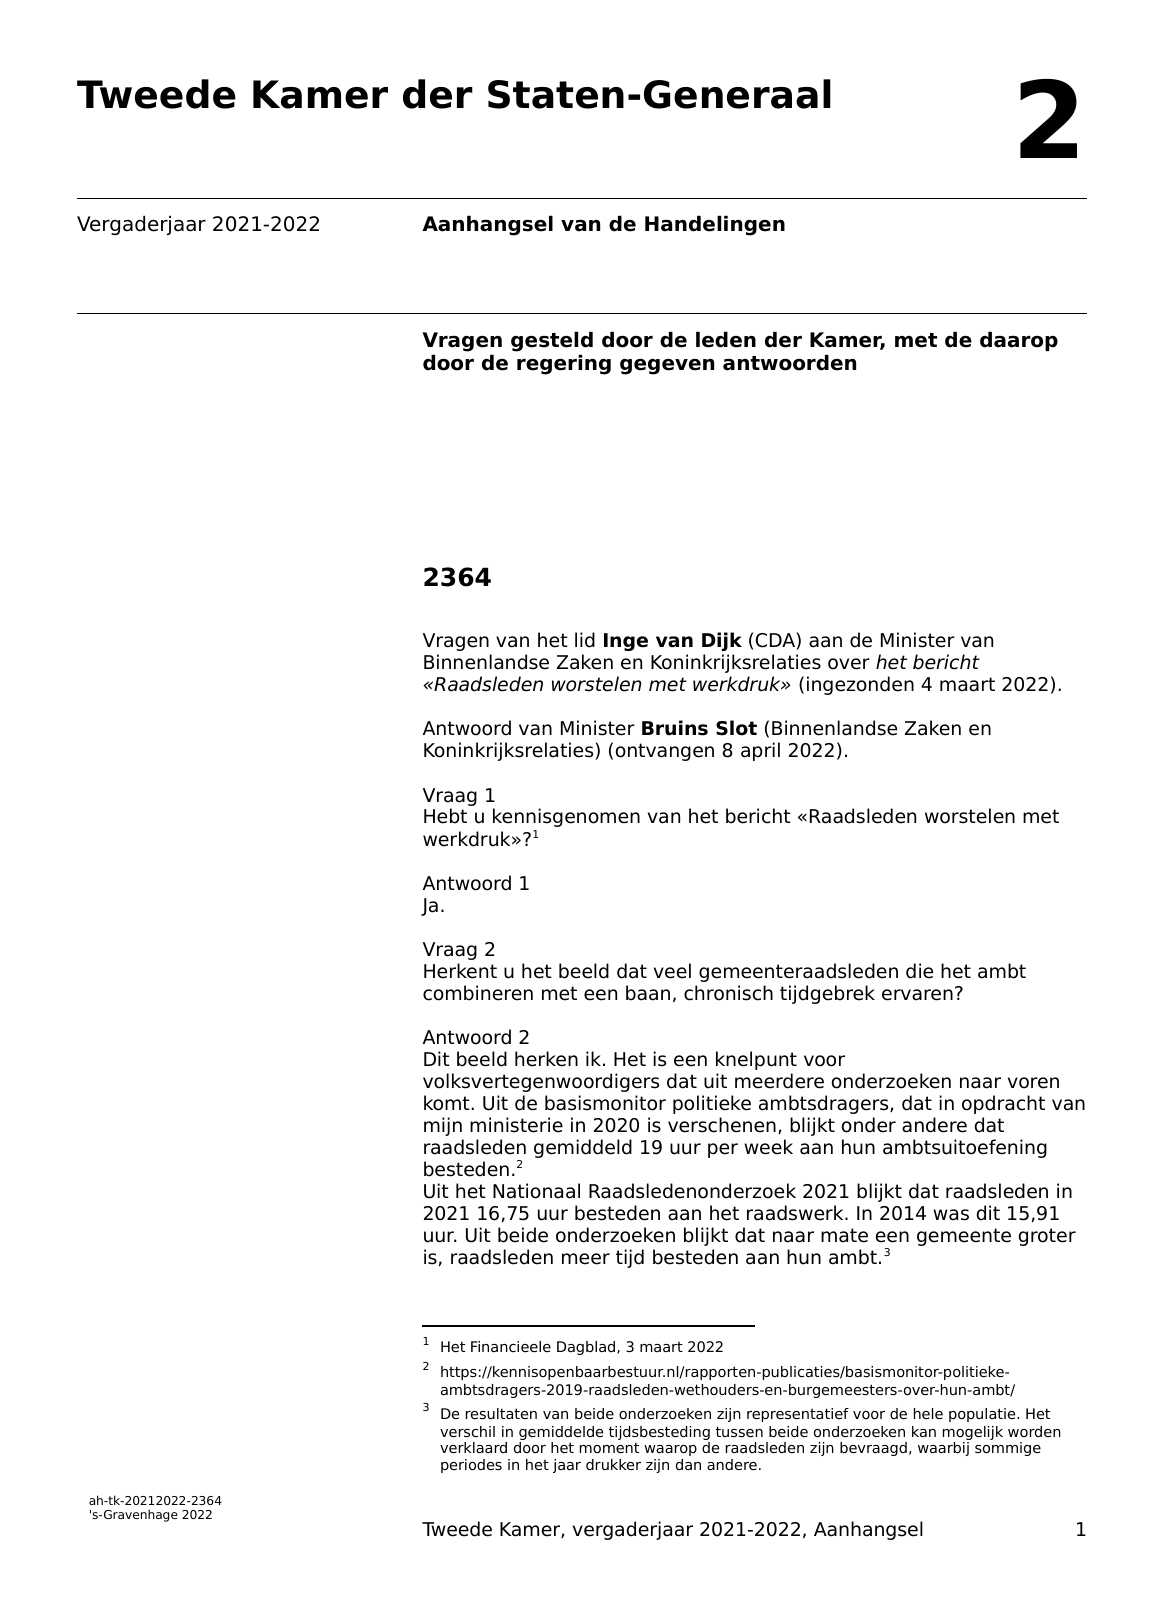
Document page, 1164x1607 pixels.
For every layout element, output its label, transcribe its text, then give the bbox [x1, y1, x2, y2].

text Herkent u het beeld dat veel gemeenteraadsleden die het ambt combineren met een baan, chronisch tijdgebrek ervaren? [422, 961, 1087, 1005]
text 2364 [422, 563, 1087, 592]
text Antwoord van Minister Bruins Slot (Binnenlandse Zaken en Koninkrijksrelaties) (ontvangen 8 april 2022). [422, 718, 1087, 762]
text https://kennisopenbaarbestuur.nl/rapporten-publicaties/basismonitor-politieke-ambtsdragers-2019-raadsleden-wethouders-en-burgemeesters-over-hun-ambt/ [422, 1360, 1087, 1399]
text 's-Gravenhage 2022 [88, 1508, 323, 1522]
text Vraag 1 [422, 784, 1087, 806]
text ah-tk-20212022-2364 [88, 1494, 323, 1508]
table_cell [77, 314, 422, 375]
text Vraag 2 [422, 939, 1087, 961]
text Ja. [422, 894, 1087, 917]
table_cell Vragen gesteld door de leden der Kamer, met de daarop door de regering gegeven antwoorden [422, 314, 1087, 375]
text De resultaten van beide onderzoeken zijn representatief voor de hele populatie. Het verschil in gemiddelde tijdsbesteding tussen beide onderzoeken kan mogelijk worden verklaard door het moment waarop de raadsleden zijn bevraagd, waarbij sommige periodes in het jaar drukker zijn dan andere. [422, 1402, 1087, 1474]
table_cell Aanhangsel van de Handelingen [422, 199, 1087, 313]
text Antwoord 2 [422, 1027, 1087, 1049]
text Antwoord 1 [422, 873, 1087, 894]
text Vragen van het lid Inge van Dijk (CDA) aan de Minister van Binnenlandse Zaken en Koninkrijksrelaties over het bericht «Raadsleden worstelen met werkdruk» (ingezonden 4 maart 2022). [422, 630, 1087, 696]
text Hebt u kennisgenomen van het bericht «Raadsleden worstelen met werkdruk»? [422, 806, 1087, 850]
table_cell Vergaderjaar 2021-2022 [77, 199, 422, 313]
table_header Tweede Kamer der Staten-Generaal [77, 59, 886, 198]
text Het Financieele Dagblad, 3 maart 2022 [422, 1335, 1087, 1357]
table_header 2 [886, 59, 1087, 198]
text Dit beeld herken ik. Het is een knelpunt voor volksvertegenwoordigers dat uit meerdere onderzoeken naar voren komt. Uit de basismonitor politieke ambtsdragers, dat in opdracht van mijn ministerie in 2020 is verschenen, blijkt onder andere dat raadsleden gemiddeld 19 uur per week aan hun ambtsuitoefening besteden. [422, 1049, 1087, 1181]
text Uit het Nationaal Raadsledenonderzoek 2021 blijkt dat raadsleden in 2021 16,75 uur besteden aan het raadswerk. In 2014 was dit 15,91 uur. Uit beide onderzoeken blijkt dat naar mate een gemeente groter is, raadsleden meer tijd besteden aan hun ambt. [422, 1181, 1087, 1269]
